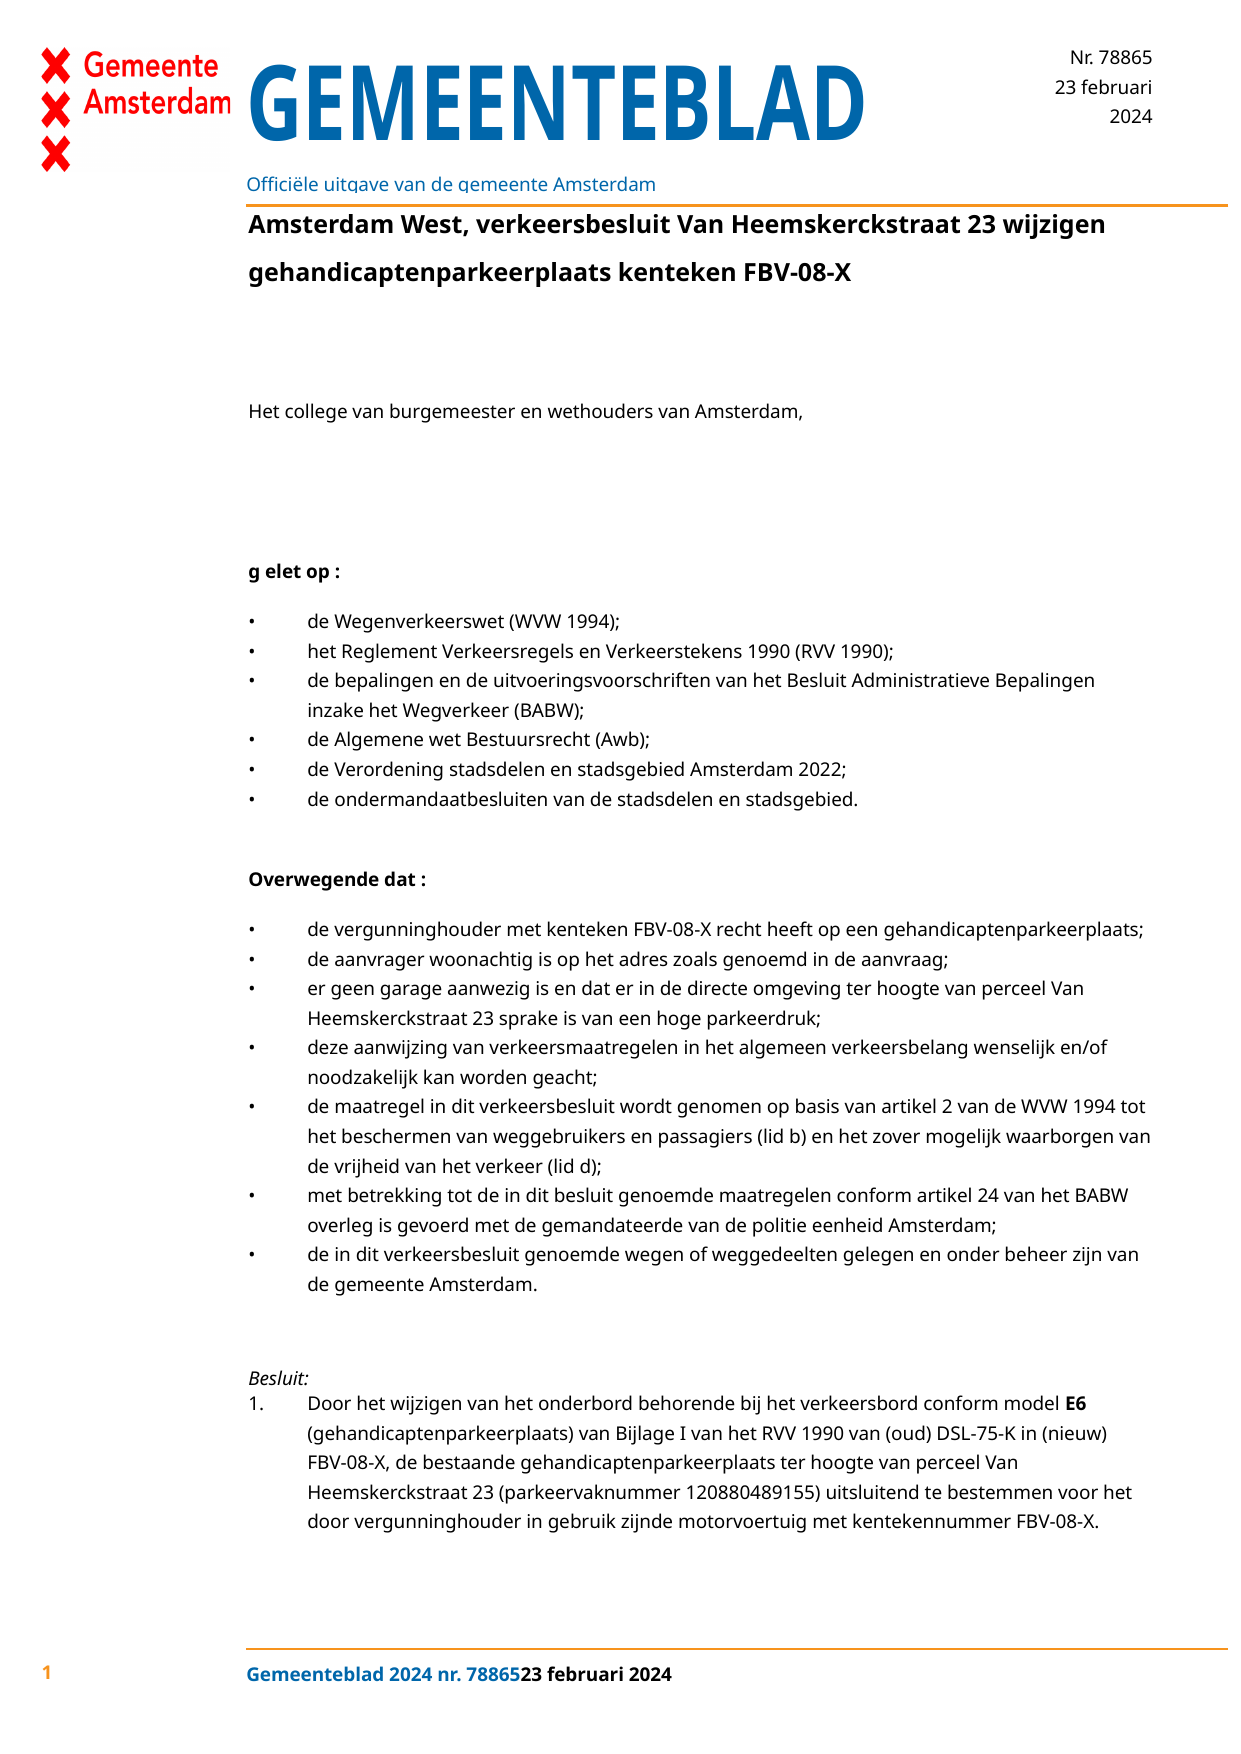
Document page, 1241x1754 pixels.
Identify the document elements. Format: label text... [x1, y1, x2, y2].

list er geen garage aanwezig is en dat er in de directe omgeving ter hoogte van perceel Van Heemskerckstraat 23 sprake is van een hoge parkeerdruk; [248, 975, 1152, 1031]
list de Algemene wet Bestuursrecht (Awb); [248, 727, 1152, 752]
picture [41, 47, 231, 172]
list het Reglement Verkeersregels en Verkeerstekens 1990 (RVV 1990); [248, 638, 1152, 663]
list de vergunninghouder met kenteken FBV-08-X recht heeft op een gehandicaptenparkeerplaats; [248, 916, 1152, 942]
list de ondermandaatbesluiten van de stadsdelen en stadsgebied. [248, 786, 1152, 811]
list de aanvrager woonachtig is op het adres zoals genoemd in de aanvraag; [248, 946, 1152, 971]
text Besluit: [248, 1365, 1152, 1390]
list de Verordening stadsdelen en stadsgebied Amsterdam 2022; [248, 756, 1152, 782]
list de maatregel in dit verkeersbesluit wordt genomen op basis van artikel 2 van de WVW 1994 tot het beschermen van weggebruikers en passagiers (lid b) en het zover mogelijk waarborgen van de vrijheid van het verkeer (lid d); [248, 1094, 1152, 1178]
text Amsterdam West, verkeersbesluit Van Heemskerckstraat 23 wijzigen gehandicaptenparkeerplaats kenteken FBV-08-X [248, 207, 1152, 288]
list de in dit verkeersbesluit genoemde wegen of weggedeelten gelegen en onder beheer zijn van de gemeente Amsterdam. [248, 1242, 1152, 1297]
list de Wegenverkeerswet (WVW 1994); [248, 608, 1152, 634]
list de bepalingen en de uitvoeringsvoorschriften van het Besluit Administratieve Bepalingen inzake het Wegverkeer (BABW); [248, 667, 1152, 723]
text Het college van burgemeester en wethouders van Amsterdam, [248, 398, 1152, 423]
list Door het wijzigen van het onderbord behorende bij het verkeersbord conform model E6 (gehandicaptenparkeerplaats) van Bijlage I van het RVV 1990 van (oud) DSL-75-K in (nieuw) FBV-08-X, de bestaande gehandicaptenparkeerplaats ter hoogte van perceel Van Heemskerckstraat 23 (parkeervaknummer 120880489155) uitsluitend te bestemmen voor het door vergunninghouder in gebruik zijnde motorvoertuig met kentekennummer FBV-08-X. [248, 1390, 1152, 1534]
text Overwegende dat : [248, 866, 1152, 891]
list met betrekking tot de in dit besluit genoemde maatregelen conform artikel 24 van het BABW overleg is gevoerd met de gemandateerde van de politie eenheid Amsterdam; [248, 1182, 1152, 1238]
list deze aanwijzing van verkeersmaatregelen in het algemeen verkeersbelang wenselijk en/of noodzakelijk kan worden geacht; [248, 1034, 1152, 1090]
text g elet op : [248, 558, 1152, 583]
